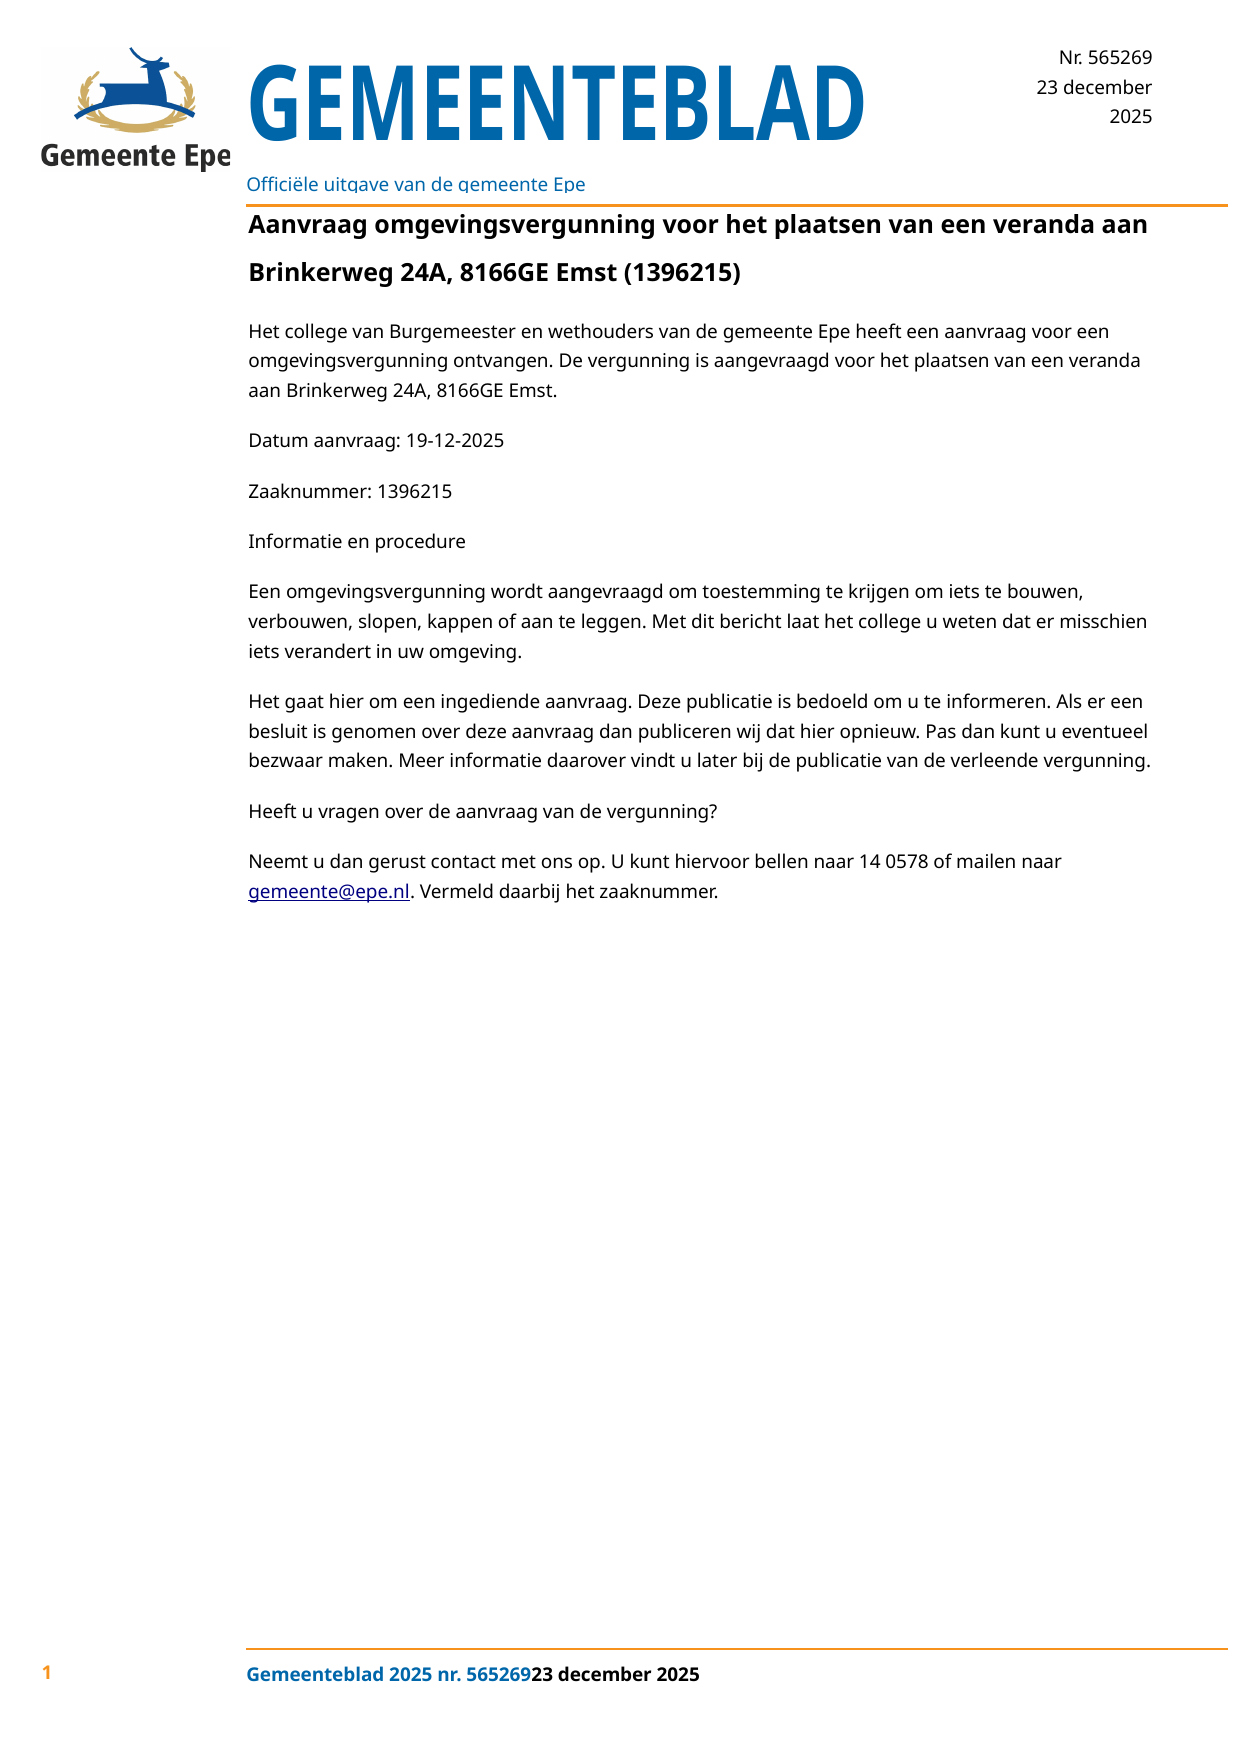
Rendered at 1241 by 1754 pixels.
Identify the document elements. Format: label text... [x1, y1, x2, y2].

text Datum aanvraag: 19-12-2025 [248, 427, 1152, 453]
text Heeft u vragen over de aanvraag van de vergunning? [248, 798, 1152, 824]
text Zaaknummer: 1396215 [248, 478, 1152, 504]
text Een omgevingsvergunning wordt aangevraagd om toestemming te krijgen om iets te bouwen, verbouwen, slopen, kappen of aan te leggen. Met dit bericht laat het college u weten dat er misschien iets verandert in uw omgeving. [248, 579, 1152, 664]
text Aanvraag omgevingsvergunning voor het plaatsen van een veranda aan Brinkerweg 24A, 8166GE Emst (1396215) [248, 207, 1152, 288]
text Het gaat hier om een ingediende aanvraag. Deze publicatie is bedoeld om u te informeren. Als er een besluit is genomen over deze aanvraag dan publiceren wij dat hier opnieuw. Pas dan kunt u eventueel bezwaar maken. Meer informatie daarover vindt u later bij de publicatie van de verleende vergunning. [248, 688, 1152, 773]
picture [41, 47, 231, 172]
text Neemt u dan gerust contact met ons op. U kunt hiervoor bellen naar 14 0578 of mailen naar gemeente@epe.nl. Vermeld daarbij het zaaknummer. [248, 848, 1152, 904]
text Het college van Burgemeester en wethouders van de gemeente Epe heeft een aanvraag voor een omgevingsvergunning ontvangen. De vergunning is aangevraagd voor het plaatsen van een veranda aan Brinkerweg 24A, 8166GE Emst. [248, 318, 1152, 403]
text Informatie en procedure [248, 528, 1152, 554]
